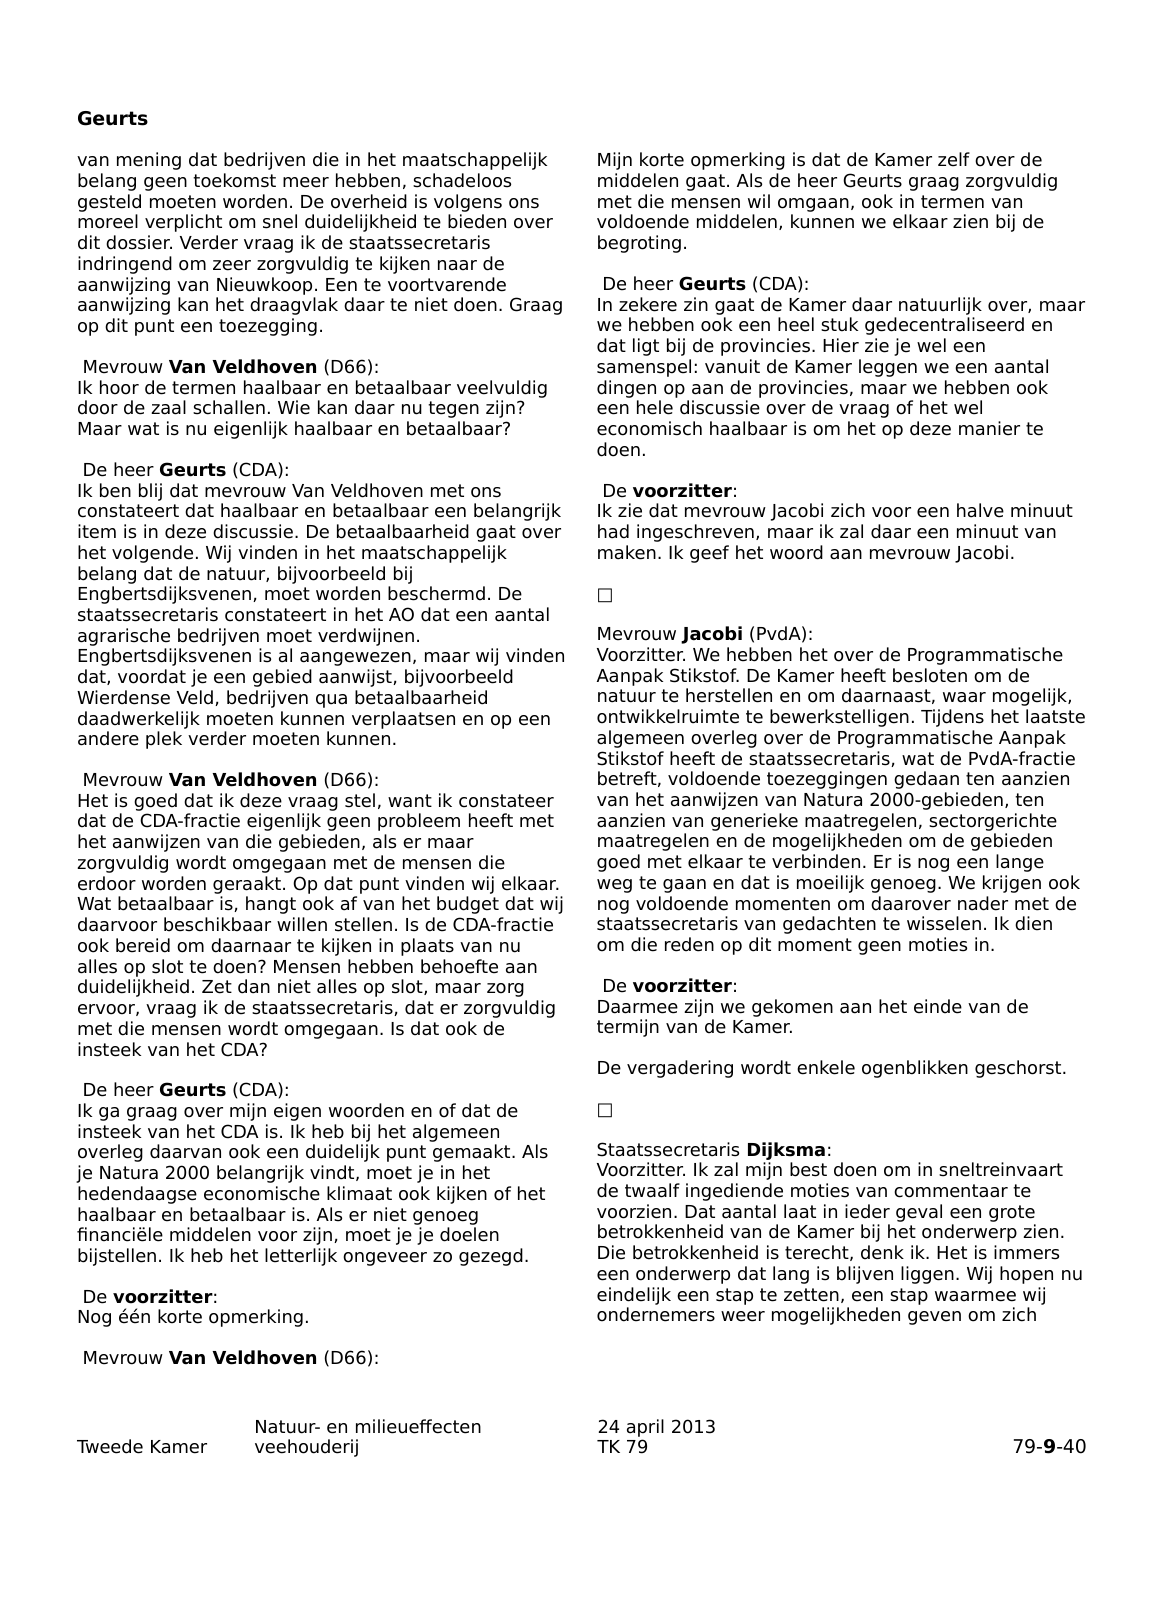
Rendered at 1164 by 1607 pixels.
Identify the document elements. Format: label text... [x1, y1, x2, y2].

text Staatssecretaris Dijksma: [596, 1139, 1087, 1160]
text Mevrouw Van Veldhoven (D66): [77, 357, 567, 377]
text Voorzitter. Ik zal mijn best doen om in sneltreinvaart de twaalf ingediende moties van commentaar te voorzien. Dat aantal laat in ieder geval een grote betrokkenheid van de Kamer bij het onderwerp zien. Die betrokkenheid is terecht, denk ik. Het is immers een onderwerp dat lang is blijven liggen. Wij hopen nu eindelijk een stap te zetten, een stap waarmee wij ondernemers weer mogelijkheden geven om zich [596, 1160, 1087, 1326]
text Mijn korte opmerking is dat de Kamer zelf over de middelen gaat. Als de heer Geurts graag zorgvuldig met die mensen wil omgaan, ook in termen van voldoende middelen, kunnen we elkaar zien bij de begroting. [596, 150, 1087, 254]
text Het is goed dat ik deze vraag stel, want ik constateer dat de CDA-fractie eigenlijk geen probleem heeft met het aanwijzen van die gebieden, als er maar zorgvuldig wordt omgegaan met de mensen die erdoor worden geraakt. Op dat punt vinden wij elkaar. Wat betaalbaar is, hangt ook af van het budget dat wij daarvoor beschikbaar willen stellen. Is de CDA-fractie ook bereid om daarnaar te kijken in plaats van nu alles op slot te doen? Mensen hebben behoefte aan duidelijkheid. Zet dan niet alles op slot, maar zorg ervoor, vraag ik de staatssecretaris, dat er zorgvuldig met die mensen wordt omgegaan. Is dat ook de insteek van het CDA? [77, 791, 567, 1060]
text De heer Geurts (CDA): [77, 460, 567, 480]
text Mevrouw Van Veldhoven (D66): [77, 770, 567, 791]
text Nog één korte opmerking. [77, 1307, 567, 1328]
text Ik ben blij dat mevrouw Van Veldhoven met ons constateert dat haalbaar en betaalbaar een belangrijk item is in deze discussie. De betaalbaarheid gaat over het volgende. Wij vinden in het maatschappelijk belang dat de natuur, bijvoorbeeld bij Engbertsdijksvenen, moet worden beschermd. De staatssecretaris constateert in het AO dat een aantal agrarische bedrijven moet verdwijnen. Engbertsdijksvenen is al aangewezen, maar wij vinden dat, voordat je een gebied aanwijst, bijvoorbeeld Wierdense Veld, bedrijven qua betaalbaarheid daadwerkelijk moeten kunnen verplaatsen en op een andere plek verder moeten kunnen. [77, 480, 567, 750]
text De voorzitter: [596, 480, 1087, 501]
text van mening dat bedrijven die in het maatschappelijk belang geen toekomst meer hebben, schadeloos gesteld moeten worden. De overheid is volgens ons moreel verplicht om snel duidelijkheid te bieden over dit dossier. Verder vraag ik de staatssecretaris indringend om zeer zorgvuldig te kijken naar de aanwijzing van Nieuwkoop. Een te voortvarende aanwijzing kan het draagvlak daar te niet doen. Graag op dit punt een toezegging. [77, 150, 567, 337]
text □ [596, 583, 1087, 604]
text De vergadering wordt enkele ogenblikken geschorst. [596, 1058, 1087, 1079]
text Ik hoor de termen haalbaar en betaalbaar veelvuldig door de zaal schallen. Wie kan daar nu tegen zijn? Maar wat is nu eigenlijk haalbaar en betaalbaar? [77, 377, 567, 440]
text De heer Geurts (CDA): [596, 274, 1087, 294]
text Mevrouw Jacobi (PvdA): [596, 624, 1087, 645]
text Voorzitter. We hebben het over de Programmatische Aanpak Stikstof. De Kamer heeft besloten om de natuur te herstellen en om daarnaast, waar mogelijk, ontwikkelruimte te bewerkstelligen. Tijdens het laatste algemeen overleg over de Programmatische Aanpak Stikstof heeft de staatssecretaris, wat de PvdA-fractie betreft, voldoende toezeggingen gedaan ten aanzien van het aanwijzen van Natura 2000-gebieden, ten aanzien van generieke maatregelen, sectorgerichte maatregelen en de mogelijkheden om de gebieden goed met elkaar te verbinden. Er is nog een lange weg te gaan en dat is moeilijk genoeg. We krijgen ook nog voldoende momenten om daarover nader met de staatssecretaris van gedachten te wisselen. Ik dien om die reden op dit moment geen moties in. [596, 645, 1087, 956]
text Mevrouw Van Veldhoven (D66): [77, 1348, 567, 1369]
text De voorzitter: [77, 1287, 567, 1307]
text De heer Geurts (CDA): [77, 1080, 567, 1101]
text Ik ga graag over mijn eigen woorden en of dat de insteek van het CDA is. Ik heb bij het algemeen overleg daarvan ook een duidelijk punt gemaakt. Als je Natura 2000 belangrijk vindt, moet je in het hedendaagse economische klimaat ook kijken of het haalbaar en betaalbaar is. Als er niet genoeg financiële middelen voor zijn, moet je je doelen bijstellen. Ik heb het letterlijk ongeveer zo gezegd. [77, 1101, 567, 1267]
text □ [596, 1099, 1087, 1119]
text In zekere zin gaat de Kamer daar natuurlijk over, maar we hebben ook een heel stuk gedecentraliseerd en dat ligt bij de provincies. Hier zie je wel een samenspel: vanuit de Kamer leggen we een aantal dingen op aan de provincies, maar we hebben ook een hele discussie over de vraag of het wel economisch haalbaar is om het op deze manier te doen. [596, 294, 1087, 460]
text Ik zie dat mevrouw Jacobi zich voor een halve minuut had ingeschreven, maar ik zal daar een minuut van maken. Ik geef het woord aan mevrouw Jacobi. [596, 501, 1087, 563]
text Daarmee zijn we gekomen aan het einde van de termijn van de Kamer. [596, 996, 1087, 1038]
text De voorzitter: [596, 976, 1087, 996]
